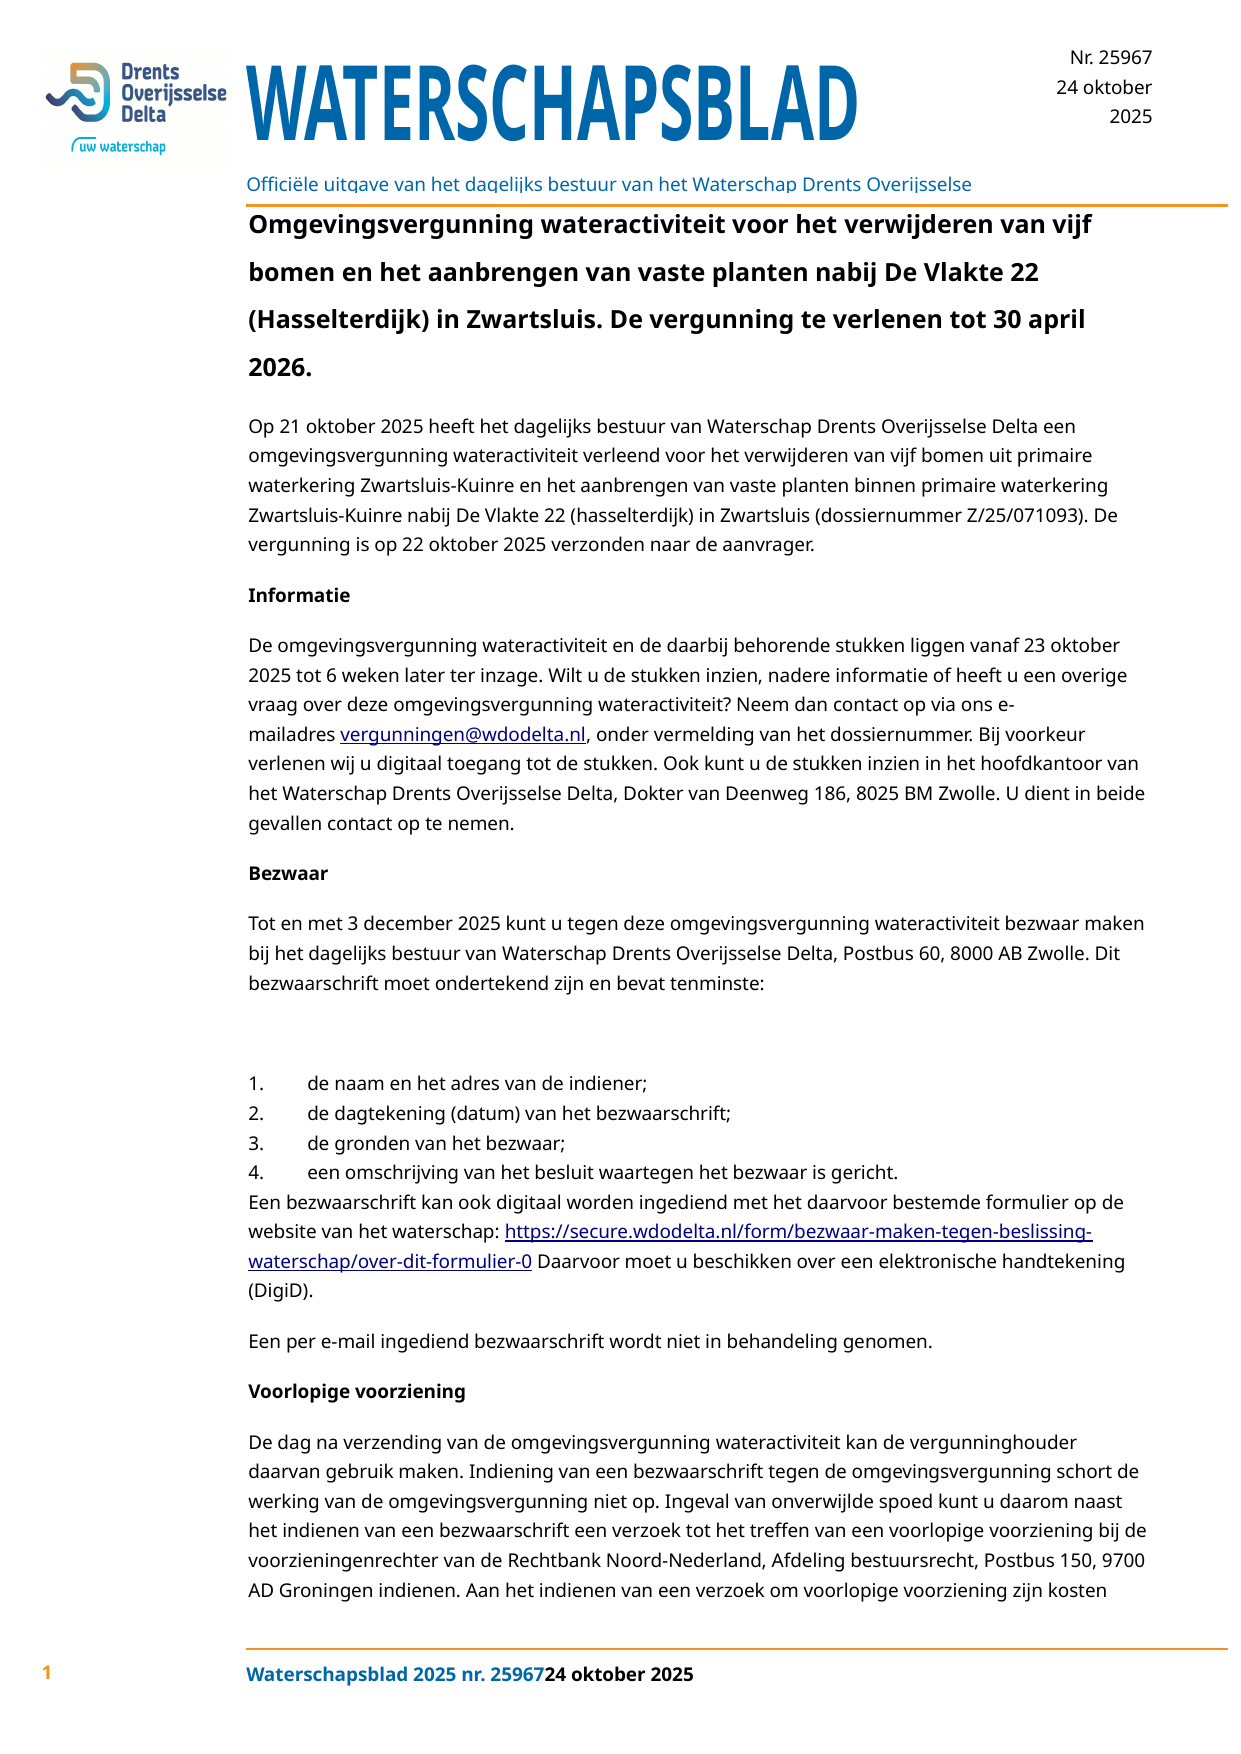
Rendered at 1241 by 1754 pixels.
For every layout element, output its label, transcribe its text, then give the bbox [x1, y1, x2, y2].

list een omschrijving van het besluit waartegen het bezwaar is gericht. [248, 1159, 1152, 1185]
text Een bezwaarschrift kan ook digitaal worden ingediend met het daarvoor bestemde formulier op de website van het waterschap: https://secure.wdodelta.nl/form/bezwaar-maken-tegen-beslissing-waterschap/over-dit-formulier-0 Daarvoor moet u beschikken over een elektronische handtekening (DigiD). [248, 1189, 1152, 1303]
text Bezwaar [248, 860, 1152, 886]
picture [41, 47, 231, 172]
text De dag na verzending van de omgevingsvergunning wateractiviteit kan de vergunninghouder daarvan gebruik maken. Indiening van een bezwaarschrift tegen de omgevingsvergunning schort de werking van de omgevingsvergunning niet op. Ingeval van onverwijlde spoed kunt u daarom naast het indienen van een bezwaarschrift een verzoek tot het treffen van een voorlopige voorziening bij de voorzieningenrechter van de Rechtbank Noord-Nederland, Afdeling bestuursrecht, Postbus 150, 9700 AD Groningen indienen. Aan het indienen van een verzoek om voorlopige voorziening zijn kosten [248, 1429, 1152, 1603]
list de dagtekening (datum) van het bezwaarschrift; [248, 1100, 1152, 1126]
list de gronden van het bezwaar; [248, 1130, 1152, 1156]
text Voorlopige voorziening [248, 1378, 1152, 1404]
text Op 21 oktober 2025 heeft het dagelijks bestuur van Waterschap Drents Overijsselse Delta een omgevingsvergunning wateractiviteit verleend voor het verwijderen van vijf bomen uit primaire waterkering Zwartsluis-Kuinre en het aanbrengen van vaste planten binnen primaire waterkering Zwartsluis-Kuinre nabij De Vlakte 22 (hasselterdijk) in Zwartsluis (dossiernummer Z/25/071093). De vergunning is op 22 oktober 2025 verzonden naar de aanvrager. [248, 413, 1152, 557]
text Tot en met 3 december 2025 kunt u tegen deze omgevingsvergunning wateractiviteit bezwaar maken bij het dagelijks bestuur van Waterschap Drents Overijsselse Delta, Postbus 60, 8000 AB Zwolle. Dit bezwaarschrift moet ondertekend zijn en bevat tenminste: [248, 911, 1152, 996]
text Een per e-mail ingediend bezwaarschrift wordt niet in behandeling genomen. [248, 1328, 1152, 1354]
list de naam en het adres van de indiener; [248, 1071, 1152, 1096]
text De omgevingsvergunning wateractiviteit en de daarbij behorende stukken liggen vanaf 23 oktober 2025 tot 6 weken later ter inzage. Wilt u de stukken inzien, nadere informatie of heeft u een overige vraag over deze omgevingsvergunning wateractiviteit? Neem dan contact op via ons e-mailadres vergunningen@wdodelta.nl, onder vermelding van het dossiernummer. Bij voorkeur verlenen wij u digitaal toegang tot de stukken. Ook kunt u de stukken inzien in het hoofdkantoor van het Waterschap Drents Overijsselse Delta, Dokter van Deenweg 186, 8025 BM Zwolle. U dient in beide gevallen contact op te nemen. [248, 632, 1152, 836]
text Informatie [248, 582, 1152, 608]
text Omgevingsvergunning wateractiviteit voor het verwijderen van vijf bomen en het aanbrengen van vaste planten nabij De Vlakte 22 (Hasselterdijk) in Zwartsluis. De vergunning te verlenen tot 30 april 2026. [248, 207, 1152, 384]
